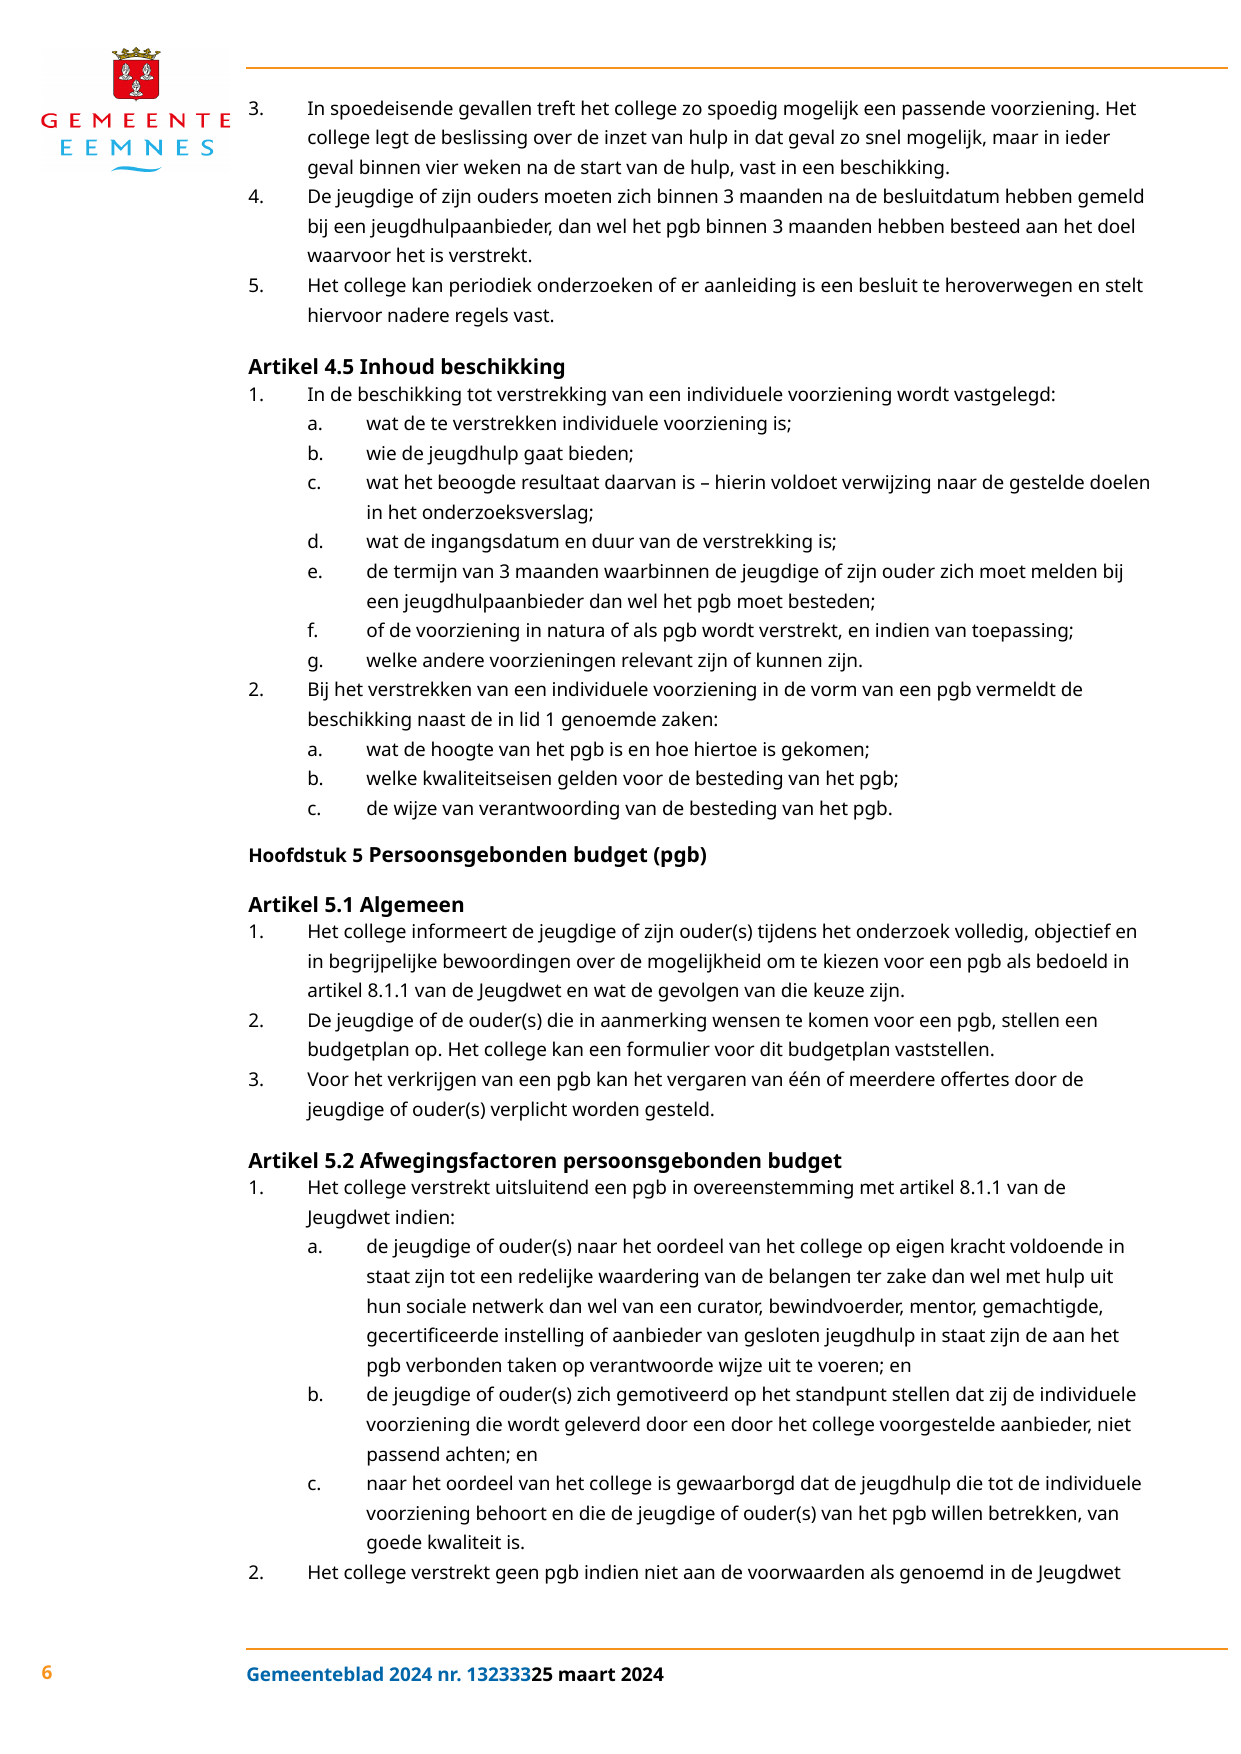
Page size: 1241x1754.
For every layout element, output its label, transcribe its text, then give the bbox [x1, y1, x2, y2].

list de wijze van verantwoording van de besteding van het pgb. [307, 795, 1152, 821]
list Voor het verkrijgen van een pgb kan het vergaren van één of meerdere offertes door de jeugdige of ouder(s) verplicht worden gesteld. [248, 1066, 1152, 1121]
list In spoedeisende gevallen treft het college zo spoedig mogelijk een passende voorziening. Het college legt de beslissing over de inzet van hulp in dat geval zo snel mogelijk, maar in ieder geval binnen vier weken na de start van de hulp, vast in een beschikking. [248, 95, 1152, 180]
list De jeugdige of de ouder(s) die in aanmerking wensen te komen voor een pgb, stellen een budgetplan op. Het college kan een formulier voor dit budgetplan vaststellen. [248, 1007, 1152, 1062]
list of de voorziening in natura of als pgb wordt verstrekt, en indien van toepassing; [307, 617, 1152, 643]
list wat de ingangsdatum en duur van de verstrekking is; [307, 529, 1152, 554]
list de jeugdige of ouder(s) zich gemotiveerd op het standpunt stellen dat zij de individuele voorziening die wordt geleverd door een door het college voorgestelde aanbieder, niet passend achten; en [307, 1382, 1152, 1467]
list Bij het verstrekken van een individuele voorziening in de vorm van een pgb vermeldt de beschikking naast de in lid 1 genoemde zaken: [248, 677, 1152, 732]
list Het college informeert de jeugdige of zijn ouder(s) tijdens het onderzoek volledig, objectief en in begrijpelijke bewoordingen over de mogelijkheid om te kiezen voor een pgb als bedoeld in artikel 8.1.1 van de Jeugdwet en wat de gevolgen van die keuze zijn. [248, 918, 1152, 1003]
list De jeugdige of zijn ouders moeten zich binnen 3 maanden na de besluitdatum hebben gemeld bij een jeugdhulpaanbieder, dan wel het pgb binnen 3 maanden hebben besteed aan het doel waarvoor het is verstrekt. [248, 183, 1152, 268]
text Hoofdstuk 5 Persoonsgebonden budget (pgb) [248, 841, 1152, 869]
list de jeugdige of ouder(s) naar het oordeel van het college op eigen kracht voldoende in staat zijn tot een redelijke waardering van de belangen ter zake dan wel met hulp uit hun sociale netwerk dan wel van een curator, bewindvoerder, mentor, gemachtigde, gecertificeerde instelling of aanbieder van gesloten jeugdhulp in staat zijn de aan het pgb verbonden taken op verantwoorde wijze uit te voeren; en [307, 1234, 1152, 1378]
list Het college verstrekt geen pgb indien niet aan de voorwaarden als genoemd in de Jeugdwet [248, 1559, 1152, 1585]
list wat het beoogde resultaat daarvan is – hierin voldoet verwijzing naar de gestelde doelen in het onderzoeksverslag; [307, 469, 1152, 525]
list de termijn van 3 maanden waarbinnen de jeugdige of zijn ouder zich moet melden bij een jeugdhulpaanbieder dan wel het pgb moet besteden; [307, 558, 1152, 613]
list wie de jeugdhulp gaat bieden; [307, 440, 1152, 466]
list wat de te verstrekken individuele voorziening is; [307, 410, 1152, 436]
list Het college kan periodiek onderzoeken of er aanleiding is een besluit te heroverwegen en stelt hiervoor nadere regels vast. [248, 272, 1152, 328]
text Artikel 5.1 Algemeen [248, 890, 1152, 918]
list Het college verstrekt uitsluitend een pgb in overeenstemming met artikel 8.1.1 van de Jeugdwet indien: [248, 1174, 1152, 1230]
list In de beschikking tot verstrekking van een individuele voorziening wordt vastgelegd: [248, 381, 1152, 406]
picture [41, 47, 231, 172]
list welke andere voorzieningen relevant zijn of kunnen zijn. [307, 647, 1152, 673]
text Artikel 4.5 Inhoud beschikking [248, 352, 1152, 381]
list welke kwaliteitseisen gelden voor de besteding van het pgb; [307, 765, 1152, 791]
text Artikel 5.2 Afwegingsfactoren persoonsgebonden budget [248, 1146, 1152, 1174]
list wat de hoogte van het pgb is en hoe hiertoe is gekomen; [307, 736, 1152, 761]
list naar het oordeel van het college is gewaarborgd dat de jeugdhulp die tot de individuele voorziening behoort en die de jeugdige of ouder(s) van het pgb willen betrekken, van goede kwaliteit is. [307, 1470, 1152, 1555]
